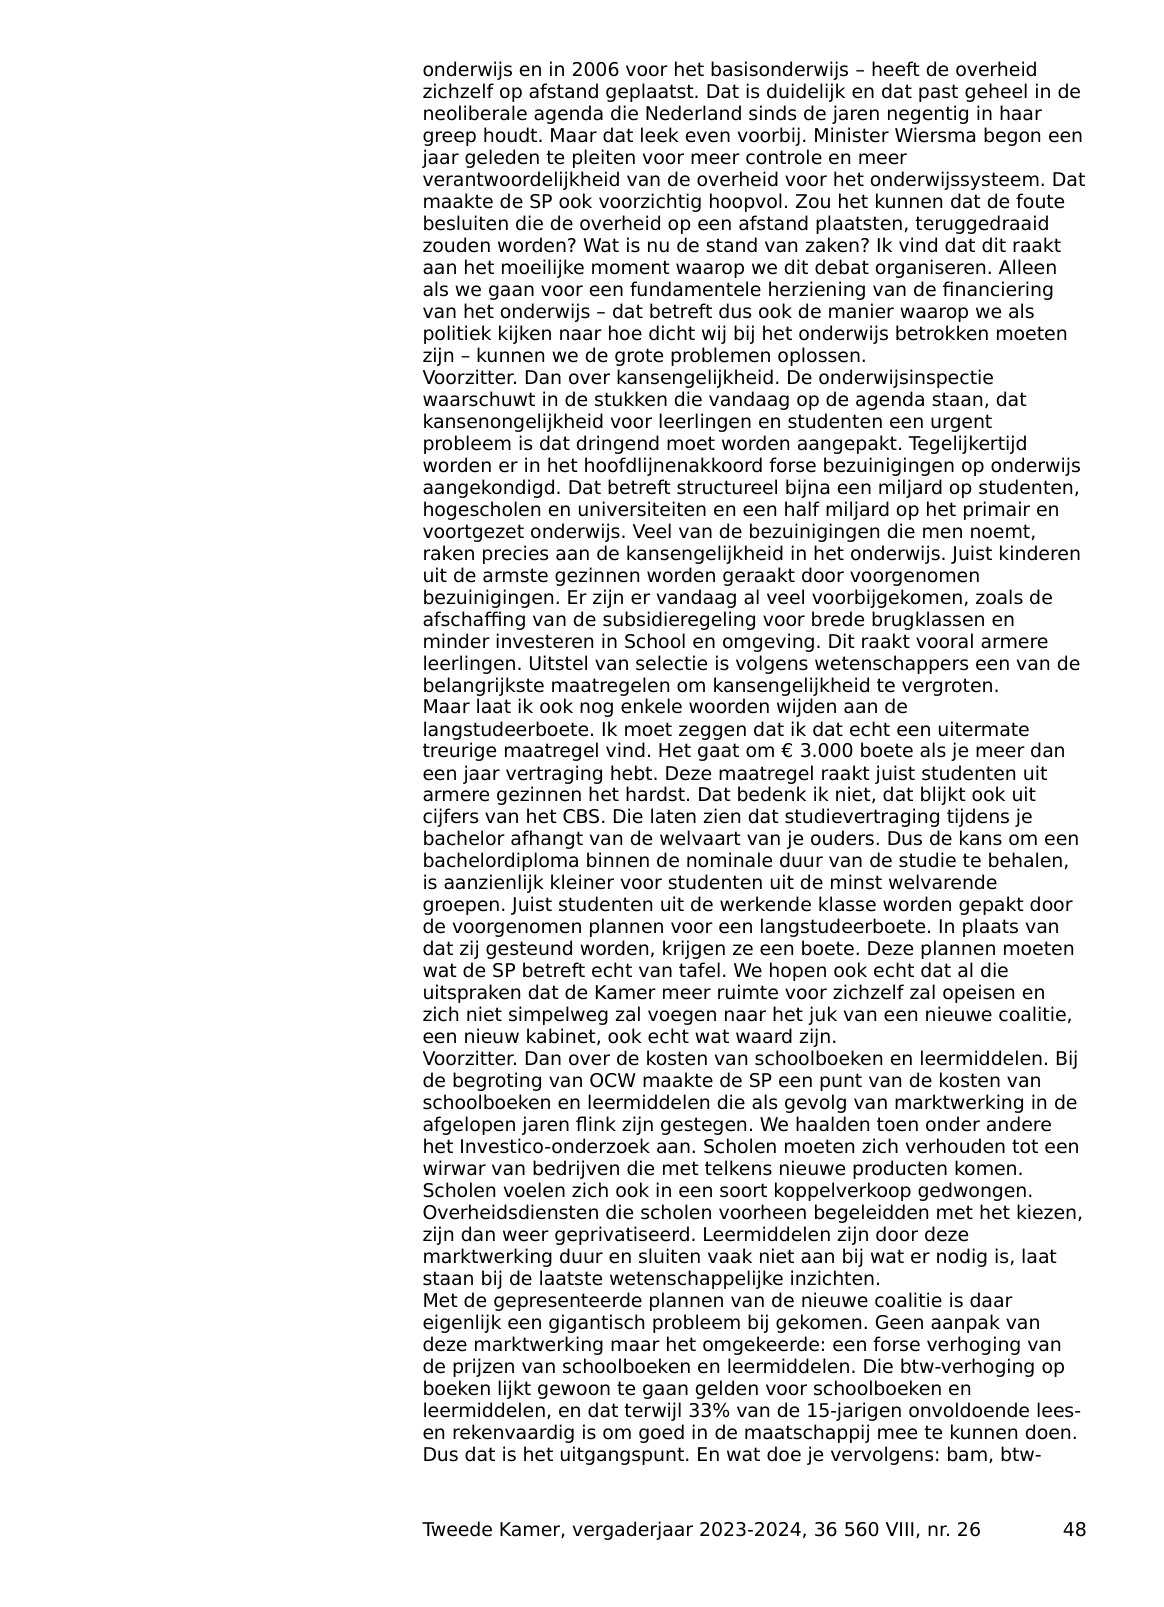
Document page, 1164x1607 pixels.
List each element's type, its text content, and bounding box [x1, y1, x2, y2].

text Met de gepresenteerde plannen van de nieuwe coalitie is daar eigenlijk een gigantisch probleem bij gekomen. Geen aanpak van deze marktwerking maar het omgekeerde: een forse verhoging van de prijzen van schoolboeken en leermiddelen. Die btw-verhoging op boeken lijkt gewoon te gaan gelden voor schoolboeken en leermiddelen, en dat terwijl 33% van de 15-jarigen onvoldoende lees- en rekenvaardig is om goed in de maatschappij mee te kunnen doen. Dus dat is het uitgangspunt. En wat doe je vervolgens: bam, btw- [422, 1290, 1087, 1466]
text Maar laat ik ook nog enkele woorden wijden aan de langstudeerboete. Ik moet zeggen dat ik dat echt een uitermate treurige maatregel vind. Het gaat om € 3.000 boete als je meer dan een jaar vertraging hebt. Deze maatregel raakt juist studenten uit armere gezinnen het hardst. Dat bedenk ik niet, dat blijkt ook uit cijfers van het CBS. Die laten zien dat studievertraging tijdens je bachelor afhangt van de welvaart van je ouders. Dus de kans om een bachelordiploma binnen de nominale duur van de studie te behalen, is aanzienlijk kleiner voor studenten uit de minst welvarende groepen. Juist studenten uit de werkende klasse worden gepakt door de voorgenomen plannen voor een langstudeerboete. In plaats van dat zij gesteund worden, krijgen ze een boete. Deze plannen moeten wat de SP betreft echt van tafel. We hopen ook echt dat al die uitspraken dat de Kamer meer ruimte voor zichzelf zal opeisen en zich niet simpelweg zal voegen naar het juk van een nieuwe coalitie, een nieuw kabinet, ook echt wat waard zijn. [422, 696, 1087, 1048]
text Voorzitter. Dan over de kosten van schoolboeken en leermiddelen. Bij de begroting van OCW maakte de SP een punt van de kosten van schoolboeken en leermiddelen die als gevolg van marktwerking in de afgelopen jaren flink zijn gestegen. We haalden toen onder andere het Investico-onderzoek aan. Scholen moeten zich verhouden tot een wirwar van bedrijven die met telkens nieuwe producten komen. Scholen voelen zich ook in een soort koppelverkoop gedwongen. Overheidsdiensten die scholen voorheen begeleidden met het kiezen, zijn dan weer geprivatiseerd. Leermiddelen zijn door deze marktwerking duur en sluiten vaak niet aan bij wat er nodig is, laat staan bij de laatste wetenschappelijke inzichten. [422, 1048, 1087, 1290]
text Voorzitter. Dan over kansengelijkheid. De onderwijsinspectie waarschuwt in de stukken die vandaag op de agenda staan, dat kansenongelijkheid voor leerlingen en studenten een urgent probleem is dat dringend moet worden aangepakt. Tegelijkertijd worden er in het hoofdlijnenakkoord forse bezuinigingen op onderwijs aangekondigd. Dat betreft structureel bijna een miljard op studenten, hogescholen en universiteiten en een half miljard op het primair en voortgezet onderwijs. Veel van de bezuinigingen die men noemt, raken precies aan de kansengelijkheid in het onderwijs. Juist kinderen uit de armste gezinnen worden geraakt door voorgenomen bezuinigingen. Er zijn er vandaag al veel voorbijgekomen, zoals de afschaffing van de subsidieregeling voor brede brugklassen en minder investeren in School en omgeving. Dit raakt vooral armere leerlingen. Uitstel van selectie is volgens wetenschappers een van de belangrijkste maatregelen om kansengelijkheid te vergroten. [422, 367, 1087, 696]
text onderwijs en in 2006 voor het basisonderwijs – heeft de overheid zichzelf op afstand geplaatst. Dat is duidelijk en dat past geheel in de neoliberale agenda die Nederland sinds de jaren negentig in haar greep houdt. Maar dat leek even voorbij. Minister Wiersma begon een jaar geleden te pleiten voor meer controle en meer verantwoordelijkheid van de overheid voor het onderwijssysteem. Dat maakte de SP ook voorzichtig hoopvol. Zou het kunnen dat de foute besluiten die de overheid op een afstand plaatsten, teruggedraaid zouden worden? Wat is nu de stand van zaken? Ik vind dat dit raakt aan het moeilijke moment waarop we dit debat organiseren. Alleen als we gaan voor een fundamentele herziening van de financiering van het onderwijs – dat betreft dus ook de manier waarop we als politiek kijken naar hoe dicht wij bij het onderwijs betrokken moeten zijn – kunnen we de grote problemen oplossen. [422, 59, 1087, 367]
